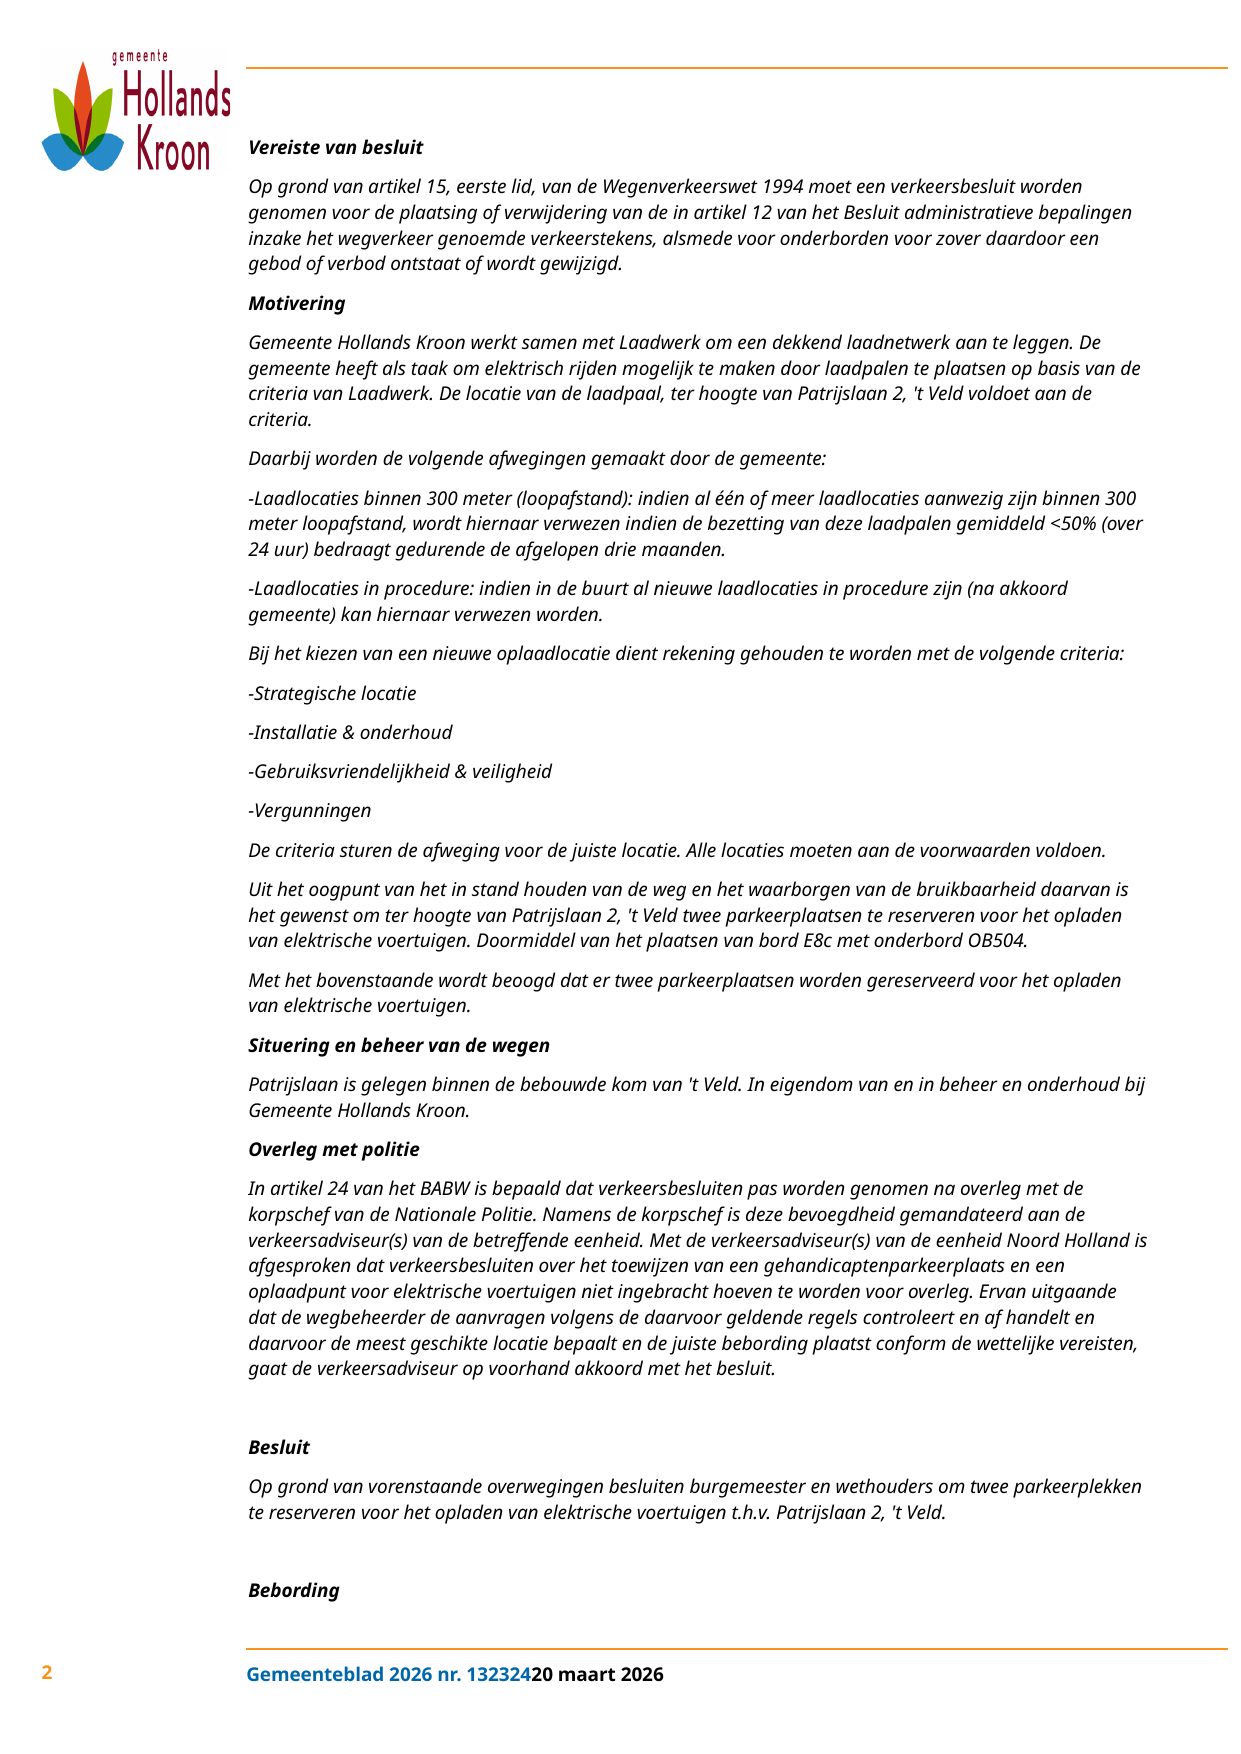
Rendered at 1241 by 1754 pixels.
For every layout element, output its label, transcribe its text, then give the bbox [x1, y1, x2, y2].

text Uit het oogpunt van het in stand houden van de weg en het waarborgen van de bruikbaarheid daarvan is het gewenst om ter hoogte van Patrijslaan 2, 't Veld twee parkeerplaatsen te reserveren voor het opladen van elektrische voertuigen. Doormiddel van het plaatsen van bord E8c met onderbord OB504. [248, 876, 1152, 953]
text Daarbij worden de volgende afwegingen gemaakt door de gemeente: [248, 446, 1152, 471]
text Bebording [248, 1578, 1152, 1603]
picture [41, 47, 231, 172]
text Patrijslaan is gelegen binnen de bebouwde kom van 't Veld. In eigendom van en in beheer en onderhoud bij Gemeente Hollands Kroon. [248, 1071, 1152, 1123]
text De criteria sturen de afweging voor de juiste locatie. Alle locaties moeten aan de voorwaarden voldoen. [248, 837, 1152, 863]
text Situering en beheer van de wegen [248, 1032, 1152, 1058]
text Bij het kiezen van een nieuwe oplaadlocatie dient rekening gehouden te worden met de volgende criteria: [248, 641, 1152, 666]
text Vereiste van besluit [248, 134, 1152, 160]
text Motivering [248, 290, 1152, 316]
text -Laadlocaties in procedure: indien in de buurt al nieuwe laadlocaties in procedure zijn (na akkoord gemeente) kan hiernaar verwezen worden. [248, 576, 1152, 627]
text Op grond van artikel 15, eerste lid, van de Wegenverkeerswet 1994 moet een verkeersbesluit worden genomen voor de plaatsing of verwijdering van de in artikel 12 van het Besluit administratieve bepalingen inzake het wegverkeer genoemde verkeerstekens, alsmede voor onderborden voor zover daardoor een gebod of verbod ontstaat of wordt gewijzigd. [248, 173, 1152, 276]
text -Installatie & onderhoud [248, 719, 1152, 745]
text Op grond van vorenstaande overwegingen besluiten burgemeester en wethouders om twee parkeerplekken te reserveren voor het opladen van elektrische voertuigen t.h.v. Patrijslaan 2, 't Veld. [248, 1473, 1152, 1525]
text -Vergunningen [248, 798, 1152, 823]
text Met het bovenstaande wordt beoogd dat er twee parkeerplaatsen worden gereserveerd voor het opladen van elektrische voertuigen. [248, 967, 1152, 1018]
text -Strategische locatie [248, 680, 1152, 706]
text -Gebruiksvriendelijkheid & veiligheid [248, 758, 1152, 784]
text In artikel 24 van het BABW is bepaald dat verkeersbesluiten pas worden genomen na overleg met de korpschef van de Nationale Politie. Namens de korpschef is deze bevoegdheid gemandateerd aan de verkeersadviseur(s) van de betreffende eenheid. Met de verkeersadviseur(s) van de eenheid Noord Holland is afgesproken dat verkeersbesluiten over het toewijzen van een gehandicaptenparkeerplaats en een oplaadpunt voor elektrische voertuigen niet ingebracht hoeven te worden voor overleg. Ervan uitgaande dat de wegbeheerder de aanvragen volgens de daarvoor geldende regels controleert en af handelt en daarvoor de meest geschikte locatie bepaalt en de juiste bebording plaatst conform de wettelijke vereisten, gaat de verkeersadviseur op voorhand akkoord met het besluit. [248, 1175, 1152, 1381]
text -Laadlocaties binnen 300 meter (loopafstand): indien al één of meer laadlocaties aanwezig zijn binnen 300 meter loopafstand, wordt hiernaar verwezen indien de bezetting van deze laadpalen gemiddeld <50% (over 24 uur) bedraagt gedurende de afgelopen drie maanden. [248, 485, 1152, 562]
text Gemeente Hollands Kroon werkt samen met Laadwerk om een dekkend laadnetwerk aan te leggen. De gemeente heeft als taak om elektrisch rijden mogelijk te maken door laadpalen te plaatsen op basis van de criteria van Laadwerk. De locatie van de laadpaal, ter hoogte van Patrijslaan 2, 't Veld voldoet aan de criteria. [248, 329, 1152, 432]
text Besluit [248, 1434, 1152, 1460]
text Overleg met politie [248, 1136, 1152, 1162]
